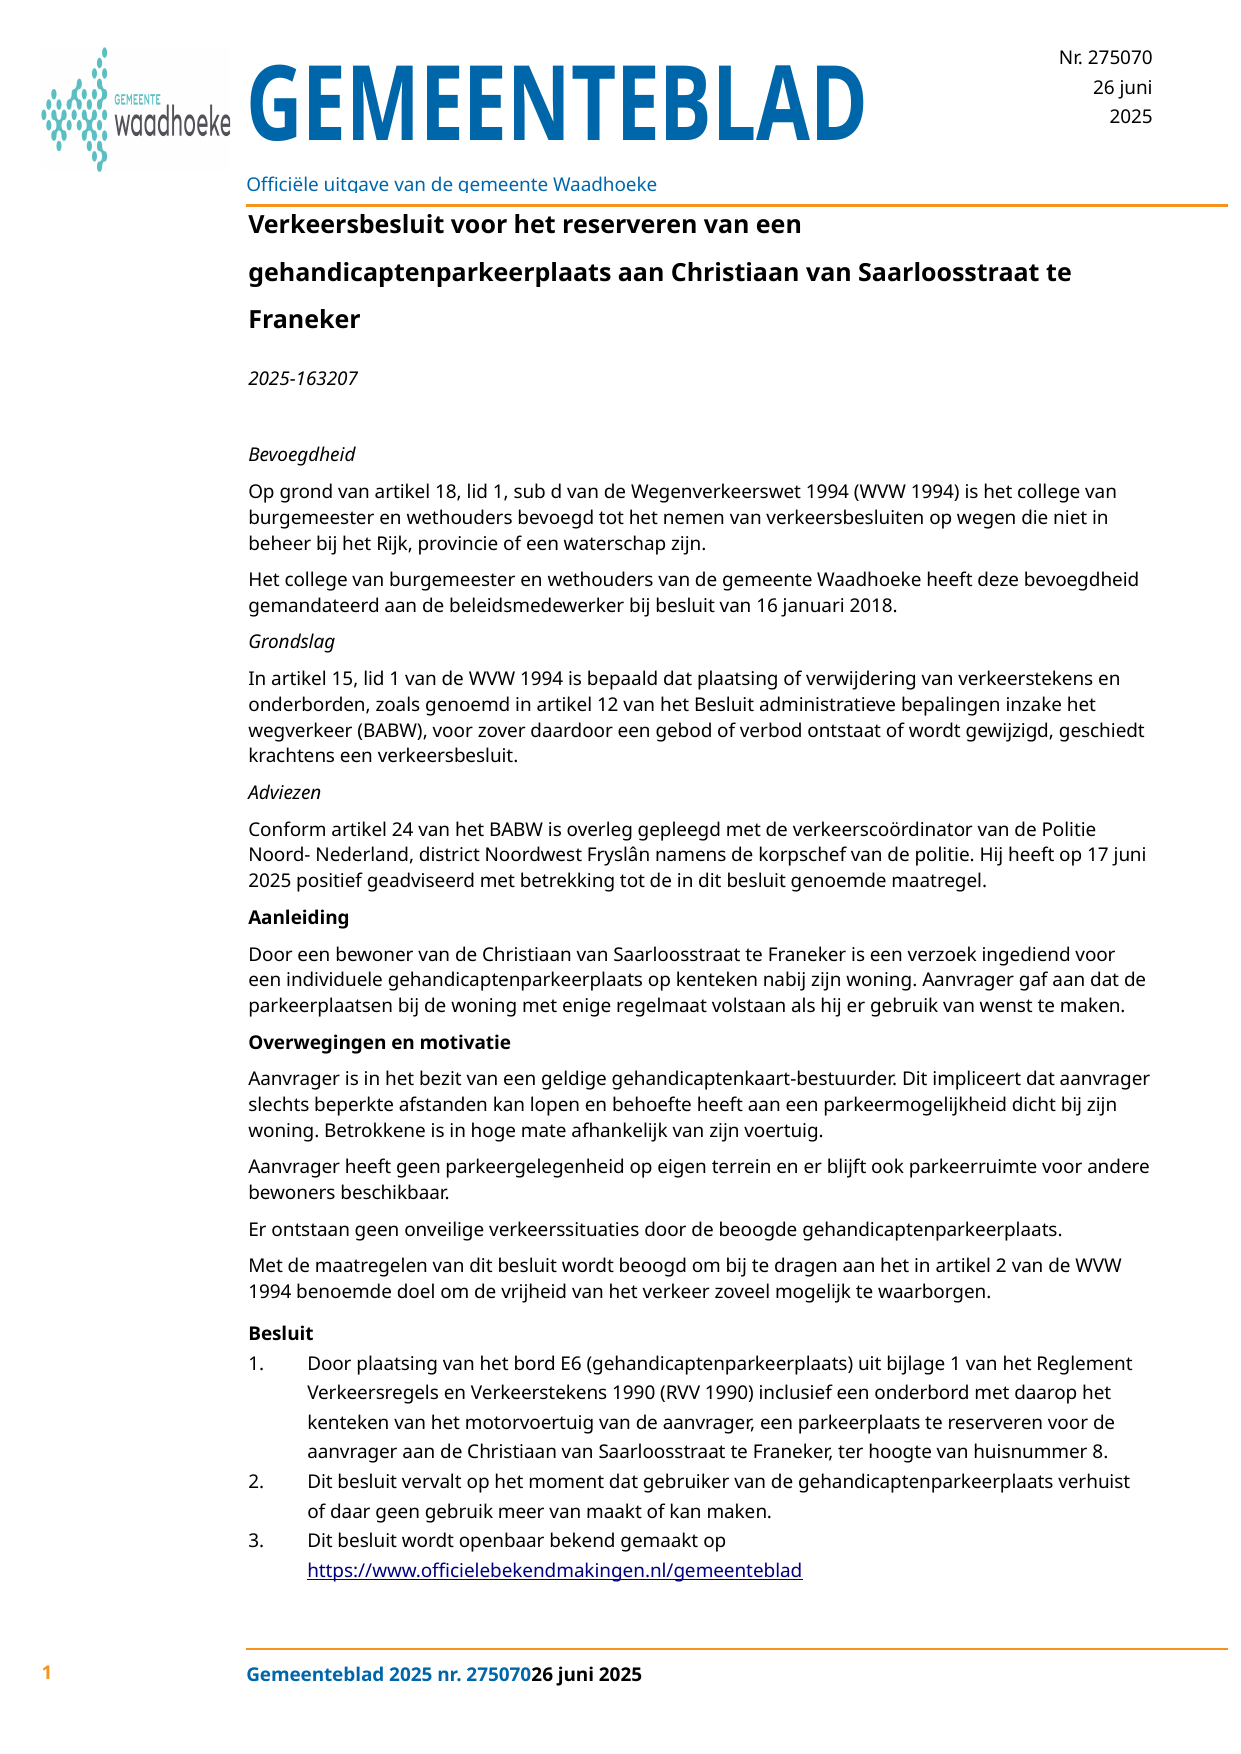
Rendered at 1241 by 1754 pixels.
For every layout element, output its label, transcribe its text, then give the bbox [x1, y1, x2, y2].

list Dit besluit vervalt op het moment dat gebruiker van de gehandicaptenparkeerplaats verhuist of daar geen gebruik meer van maakt of kan maken. [248, 1468, 1152, 1524]
text Door een bewoner van de Christiaan van Saarloosstraat te Franeker is een verzoek ingediend voor een individuele gehandicaptenparkeerplaats op kenteken nabij zijn woning. Aanvrager gaf aan dat de parkeerplaatsen bij de woning met enige regelmaat volstaan als hij er gebruik van wenst te maken. [248, 941, 1152, 1018]
text Besluit [248, 1320, 1152, 1346]
text 2025-163207 [248, 366, 1152, 391]
text Conform artikel 24 van het BABW is overleg gepleegd met de verkeerscoördinator van de Politie Noord- Nederland, district Noordwest Fryslân namens de korpschef van de politie. Hij heeft op 17 juni 2025 positief geadviseerd met betrekking tot de in dit besluit genoemde maatregel. [248, 816, 1152, 893]
text Adviezen [248, 779, 1152, 805]
text In artikel 15, lid 1 van de WVW 1994 is bepaald dat plaatsing of verwijdering van verkeerstekens en onderborden, zoals genoemd in artikel 12 van het Besluit administratieve bepalingen inzake het wegverkeer (BABW), voor zover daardoor een gebod of verbod ontstaat of wordt gewijzigd, geschiedt krachtens een verkeersbesluit. [248, 665, 1152, 768]
text Aanvrager is in het bezit van een geldige gehandicaptenkaart-bestuurder. Dit impliceert dat aanvrager slechts beperkte afstanden kan lopen en behoefte heeft aan een parkeermogelijkheid dicht bij zijn woning. Betrokkene is in hoge mate afhankelijk van zijn voertuig. [248, 1066, 1152, 1143]
text Er ontstaan geen onveilige verkeerssituaties door de beoogde gehandicaptenparkeerplaats. [248, 1216, 1152, 1242]
text Het college van burgemeester en wethouders van de gemeente Waadhoeke heeft deze bevoegdheid gemandateerd aan de beleidsmedewerker bij besluit van 16 januari 2018. [248, 566, 1152, 618]
text Aanvrager heeft geen parkeergelegenheid op eigen terrein en er blijft ook parkeerruimte voor andere bewoners beschikbaar. [248, 1154, 1152, 1205]
text Aanleiding [248, 904, 1152, 930]
text Bevoegdheid [248, 442, 1152, 467]
text Op grond van artikel 18, lid 1, sub d van de Wegenverkeerswet 1994 (WVW 1994) is het college van burgemeester en wethouders bevoegd tot het nemen van verkeersbesluiten op wegen die niet in beheer bij het Rijk, provincie of een waterschap zijn. [248, 478, 1152, 555]
list Dit besluit wordt openbaar bekend gemaakt op https://www.officielebekendmakingen.nl/gemeenteblad [248, 1527, 1152, 1583]
text Verkeersbesluit voor het reserveren van een gehandicaptenparkeerplaats aan Christiaan van Saarloosstraat te Franeker [248, 207, 1152, 336]
text Met de maatregelen van dit besluit wordt beoogd om bij te dragen aan het in artikel 2 van de WVW 1994 benoemde doel om de vrijheid van het verkeer zoveel mogelijk te waarborgen. [248, 1253, 1152, 1304]
picture [41, 47, 231, 172]
list Door plaatsing van het bord E6 (gehandicaptenparkeerplaats) uit bijlage 1 van het Reglement Verkeersregels en Verkeerstekens 1990 (RVV 1990) inclusief een onderbord met daarop het kenteken van het motorvoertuig van de aanvrager, een parkeerplaats te reserveren voor de aanvrager aan de Christiaan van Saarloosstraat te Franeker, ter hoogte van huisnummer 8. [248, 1350, 1152, 1464]
text Overwegingen en motivatie [248, 1029, 1152, 1054]
text Grondslag [248, 629, 1152, 654]
